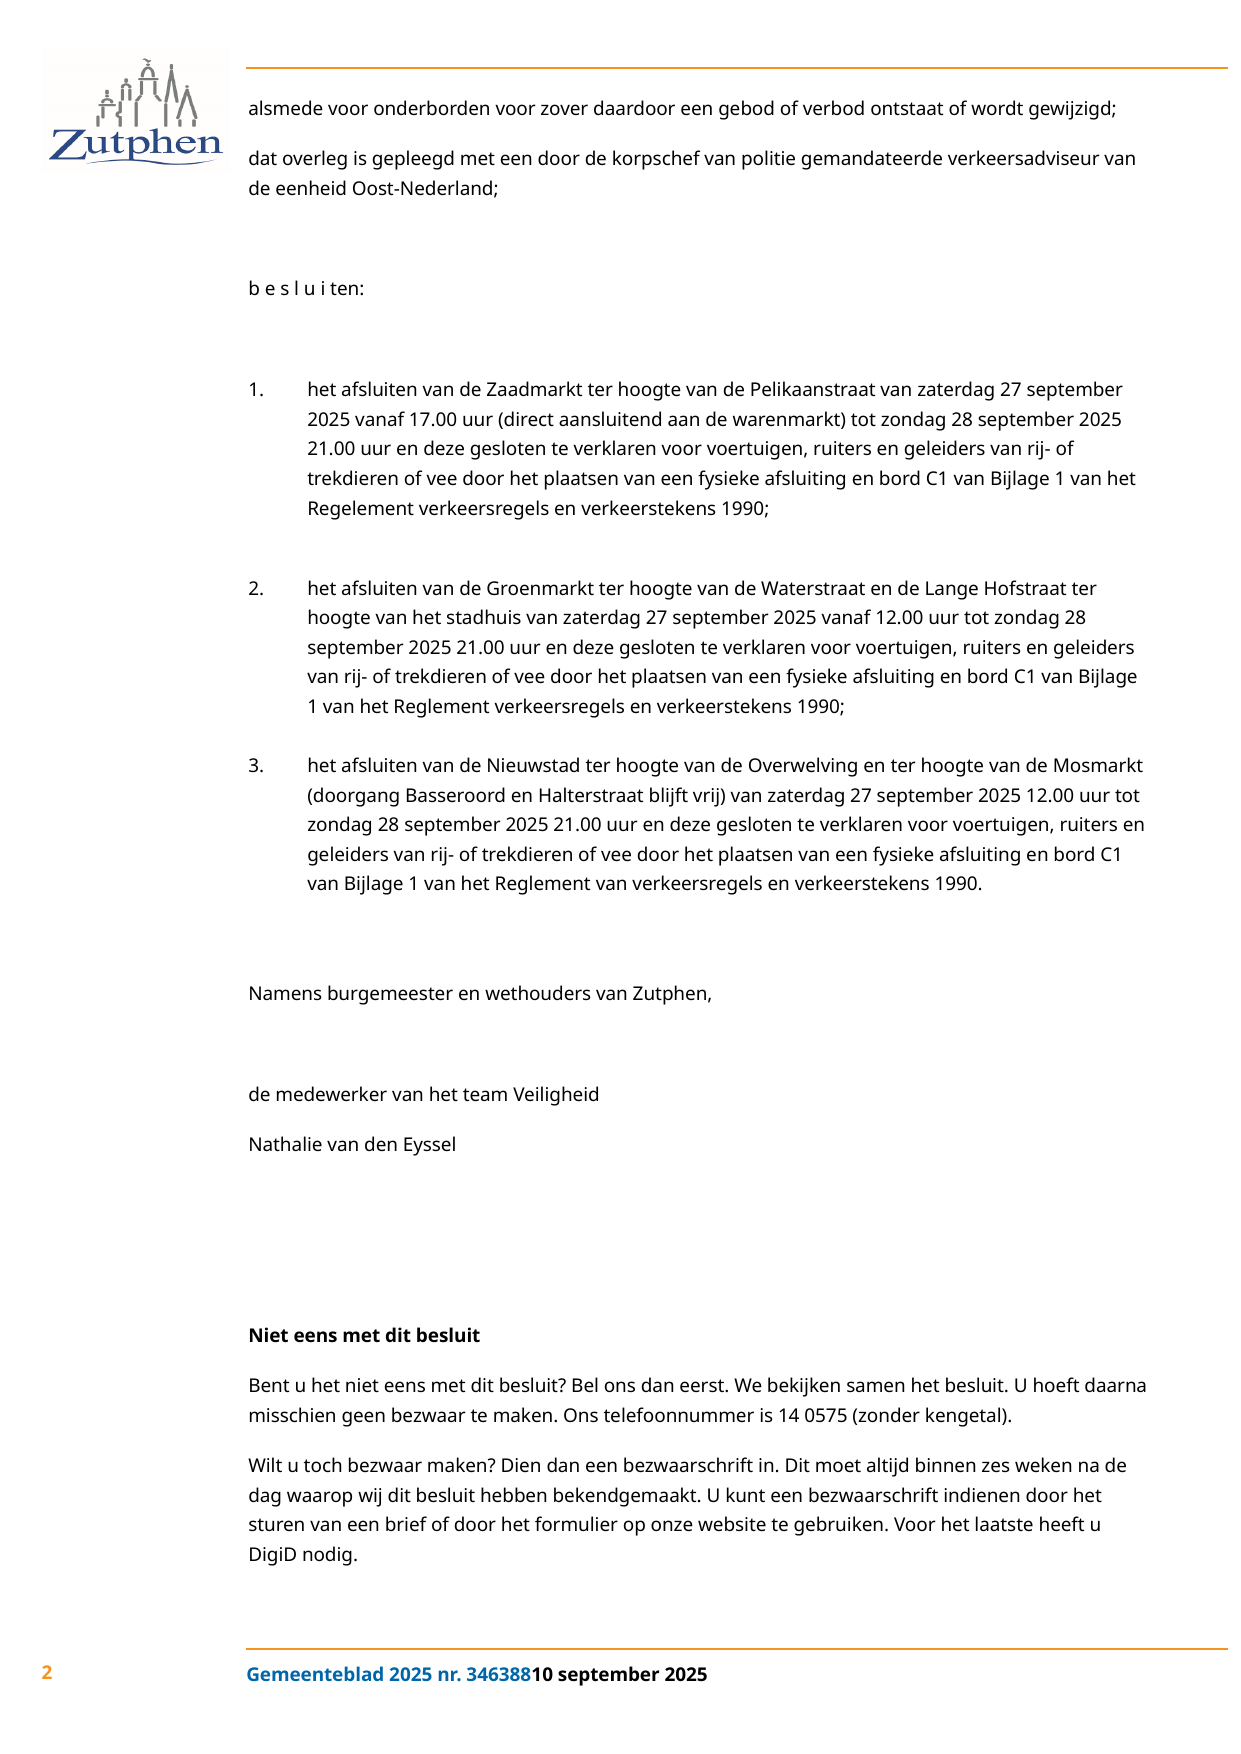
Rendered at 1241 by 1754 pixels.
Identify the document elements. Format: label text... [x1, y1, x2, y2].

text Namens burgemeester en wethouders van Zutphen, [248, 980, 1152, 1006]
text Nathalie van den Eyssel [248, 1131, 1152, 1157]
text alsmede voor onderborden voor zover daardoor een gebod of verbod ontstaat of wordt gewijzigd; [248, 95, 1152, 121]
text Bent u het niet eens met dit besluit? Bel ons dan eerst. We bekijken samen het besluit. U hoeft daarna misschien geen bezwaar te maken. Ons telefoonnummer is 14 0575 (zonder kengetal). [248, 1372, 1152, 1428]
list het afsluiten van de Groenmarkt ter hoogte van de Waterstraat en de Lange Hofstraat ter hoogte van het stadhuis van zaterdag 27 september 2025 vanaf 12.00 uur tot zondag 28 september 2025 21.00 uur en deze gesloten te verklaren voor voertuigen, ruiters en geleiders van rij- of trekdieren of vee door het plaatsen van een fysieke afsluiting en bord C1 van Bijlage 1 van het Reglement verkeersregels en verkeerstekens 1990; [248, 575, 1152, 719]
text b e s l u i ten: [248, 276, 1152, 301]
picture [41, 47, 231, 172]
list het afsluiten van de Nieuwstad ter hoogte van de Overwelving en ter hoogte van de Mosmarkt (doorgang Basseroord en Halterstraat blijft vrij) van zaterdag 27 september 2025 12.00 uur tot zondag 28 september 2025 21.00 uur en deze gesloten te verklaren voor voertuigen, ruiters en geleiders van rij- of trekdieren of vee door het plaatsen van een fysieke afsluiting en bord C1 van Bijlage 1 van het Reglement van verkeersregels en verkeerstekens 1990. [248, 752, 1152, 896]
text Wilt u toch bezwaar maken? Dien dan een bezwaarschrift in. Dit moet altijd binnen zes weken na de dag waarop wij dit besluit hebben bekendgemaakt. U kunt een bezwaarschrift indienen door het sturen van een brief of door het formulier op onze website te gebruiken. Voor het laatste heeft u DigiD nodig. [248, 1452, 1152, 1567]
text de medewerker van het team Veiligheid [248, 1081, 1152, 1107]
text dat overleg is gepleegd met een door de korpschef van politie gemandateerde verkeersadviseur van de eenheid Oost-Nederland; [248, 145, 1152, 201]
list het afsluiten van de Zaadmarkt ter hoogte van de Pelikaanstraat van zaterdag 27 september 2025 vanaf 17.00 uur (direct aansluitend aan de warenmarkt) tot zondag 28 september 2025 21.00 uur en deze gesloten te verklaren voor voertuigen, ruiters en geleiders van rij- of trekdieren of vee door het plaatsen van een fysieke afsluiting en bord C1 van Bijlage 1 van het Regelement verkeersregels en verkeerstekens 1990; [248, 376, 1152, 521]
text Niet eens met dit besluit [248, 1322, 1152, 1348]
